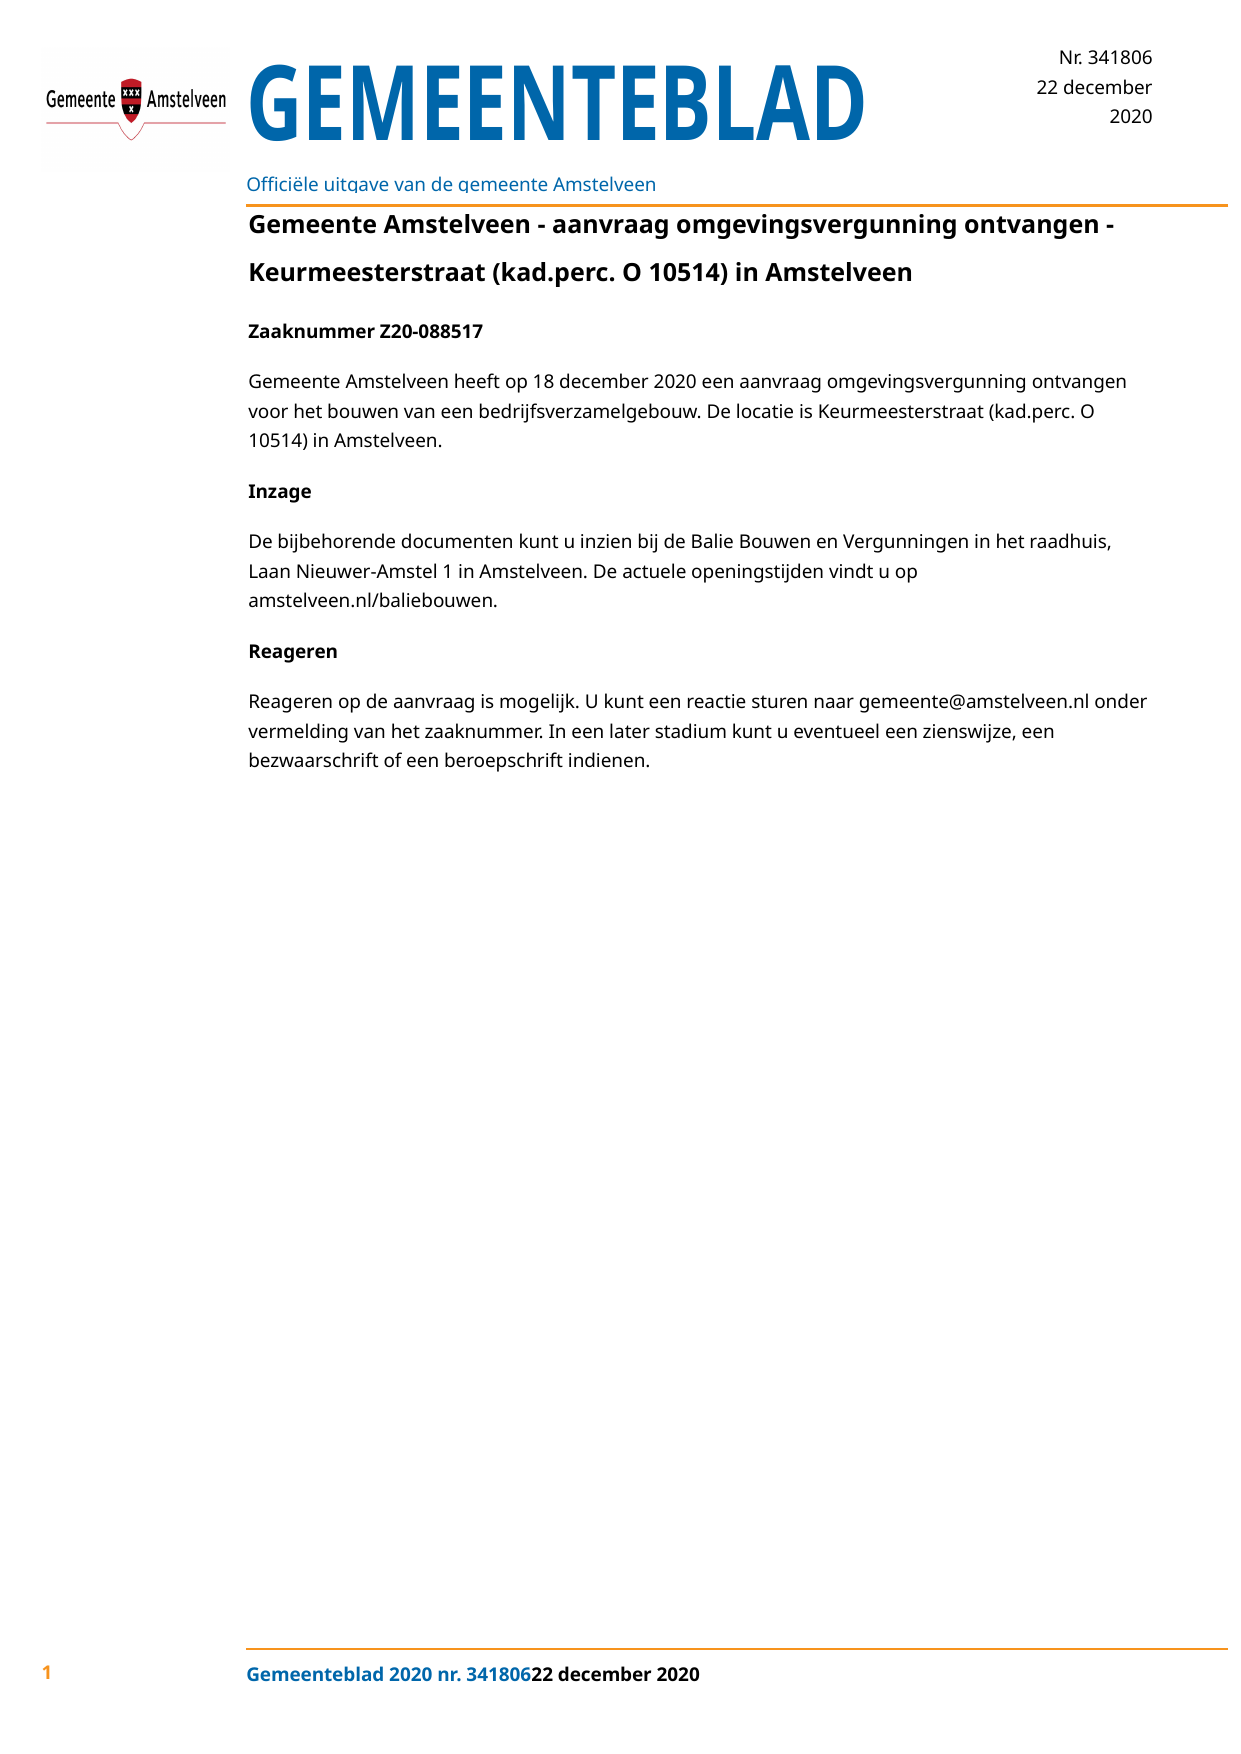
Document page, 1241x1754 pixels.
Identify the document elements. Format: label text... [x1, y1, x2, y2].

text De bijbehorende documenten kunt u inzien bij de Balie Bouwen en Vergunningen in het raadhuis, Laan Nieuwer-Amstel 1 in Amstelveen. De actuele openingstijden vindt u op amstelveen.nl/baliebouwen. [248, 528, 1152, 613]
text Zaaknummer Z20-088517 [248, 318, 1152, 344]
text Gemeente Amstelveen - aanvraag omgevingsvergunning ontvangen - Keurmeesterstraat (kad.perc. O 10514) in Amstelveen [248, 207, 1152, 288]
text Gemeente Amstelveen heeft op 18 december 2020 een aanvraag omgevingsvergunning ontvangen voor het bouwen van een bedrijfsverzamelgebouw. De locatie is Keurmeesterstraat (kad.perc. O 10514) in Amstelveen. [248, 368, 1152, 453]
text Inzage [248, 478, 1152, 504]
picture [41, 47, 231, 172]
text Reageren op de aanvraag is mogelijk. U kunt een reactie sturen naar gemeente@amstelveen.nl onder vermelding van het zaaknummer. In een later stadium kunt u eventueel een zienswijze, een bezwaarschrift of een beroepschrift indienen. [248, 688, 1152, 773]
text Reageren [248, 638, 1152, 664]
